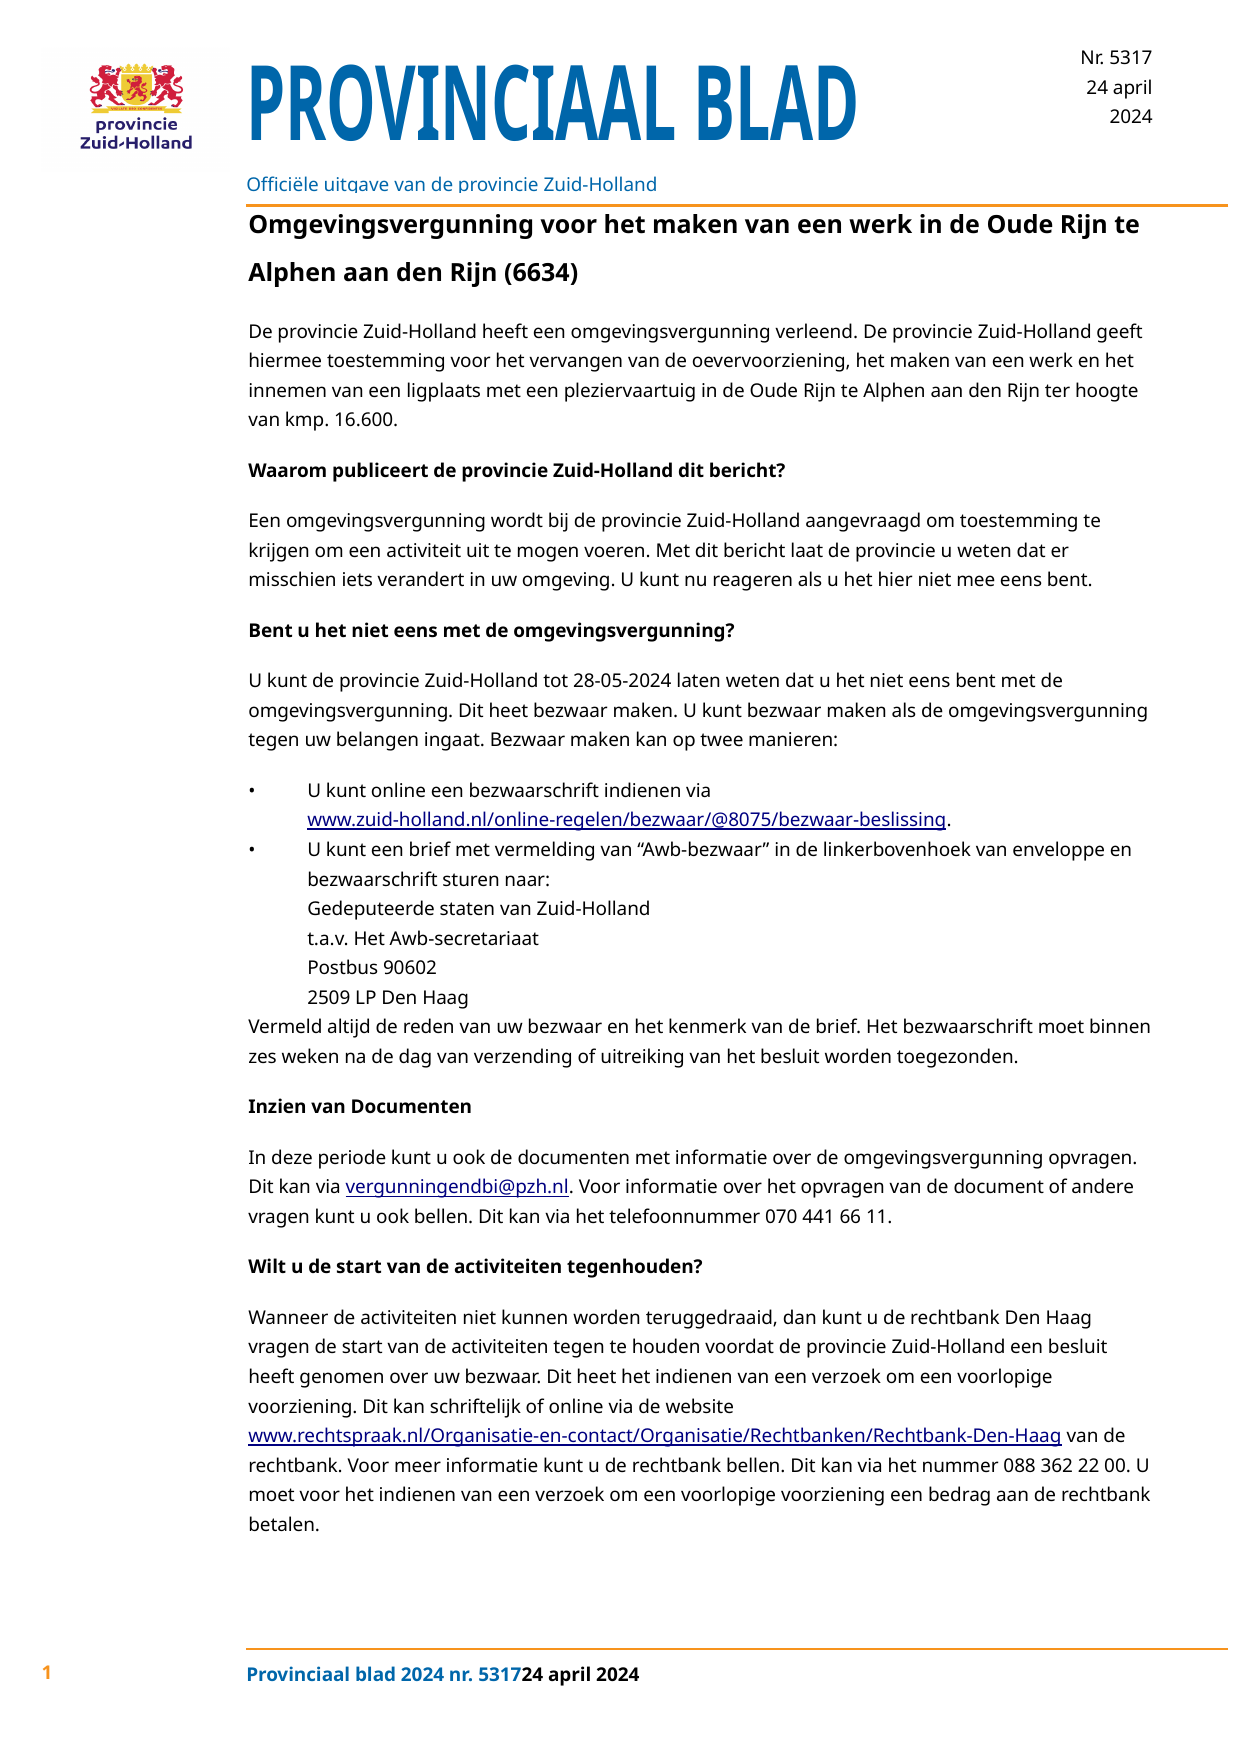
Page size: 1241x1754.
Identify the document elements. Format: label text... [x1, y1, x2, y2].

list Gedeputeerde staten van Zuid-Holland [248, 895, 1152, 921]
text De provincie Zuid-Holland heeft een omgevingsvergunning verleend. De provincie Zuid-Holland geeft hiermee toestemming voor het vervangen van de oevervoorziening, het maken van een werk en het innemen van een ligplaats met een pleziervaartuig in de Oude Rijn te Alphen aan den Rijn ter hoogte van kmp. 16.600. [248, 318, 1152, 432]
text Wanneer de activiteiten niet kunnen worden teruggedraaid, dan kunt u de rechtbank Den Haag vragen de start van de activiteiten tegen te houden voordat de provincie Zuid-Holland een besluit heeft genomen over uw bezwaar. Dit heet het indienen van een verzoek om een voorlopige voorziening. Dit kan schriftelijk of online via de website www.rechtspraak.nl/Organisatie-en-contact/Organisatie/Rechtbanken/Rechtbank-Den-Haag van de rechtbank. Voor meer informatie kunt u de rechtbank bellen. Dit kan via het nummer 088 362 22 00. U moet voor het indienen van een verzoek om een voorlopige voorziening een bedrag aan de rechtbank betalen. [248, 1304, 1152, 1537]
text Inzien van Documenten [248, 1094, 1152, 1119]
list U kunt online een bezwaarschrift indienen via www.zuid-holland.nl/online-regelen/bezwaar/@8075/bezwaar-beslissing. [248, 777, 1152, 832]
text U kunt de provincie Zuid-Holland tot 28-05-2024 laten weten dat u het niet eens bent met de omgevingsvergunning. Dit heet bezwaar maken. U kunt bezwaar maken als de omgevingsvergunning tegen uw belangen ingaat. Bezwaar maken kan op twee manieren: [248, 667, 1152, 752]
picture [41, 47, 231, 172]
list 2509 LP Den Haag [248, 984, 1152, 1010]
text In deze periode kunt u ook de documenten met informatie over de omgevingsvergunning opvragen. Dit kan via vergunningendbi@pzh.nl. Voor informatie over het opvragen van de document of andere vragen kunt u ook bellen. Dit kan via het telefoonnummer 070 441 66 11. [248, 1144, 1152, 1229]
list Postbus 90602 [248, 954, 1152, 980]
list U kunt een brief met vermelding van “Awb-bezwaar” in de linkerbovenhoek van enveloppe en bezwaarschrift sturen naar: [248, 836, 1152, 892]
text Omgevingsvergunning voor het maken van een werk in de Oude Rijn te Alphen aan den Rijn (6634) [248, 207, 1152, 288]
text Waarom publiceert de provincie Zuid-Holland dit bericht? [248, 457, 1152, 483]
text Vermeld altijd de reden van uw bezwaar en het kenmerk van de brief. Het bezwaarschrift moet binnen zes weken na de dag van verzending of uitreiking van het besluit worden toegezonden. [248, 1014, 1152, 1069]
text Bent u het niet eens met de omgevingsvergunning? [248, 617, 1152, 643]
list t.a.v. Het Awb-secretariaat [248, 925, 1152, 951]
text Wilt u de start van de activiteiten tegenhouden? [248, 1254, 1152, 1279]
text Een omgevingsvergunning wordt bij de provincie Zuid-Holland aangevraagd om toestemming te krijgen om een activiteit uit te mogen voeren. Met dit bericht laat de provincie u weten dat er misschien iets verandert in uw omgeving. U kunt nu reageren als u het hier niet mee eens bent. [248, 507, 1152, 592]
